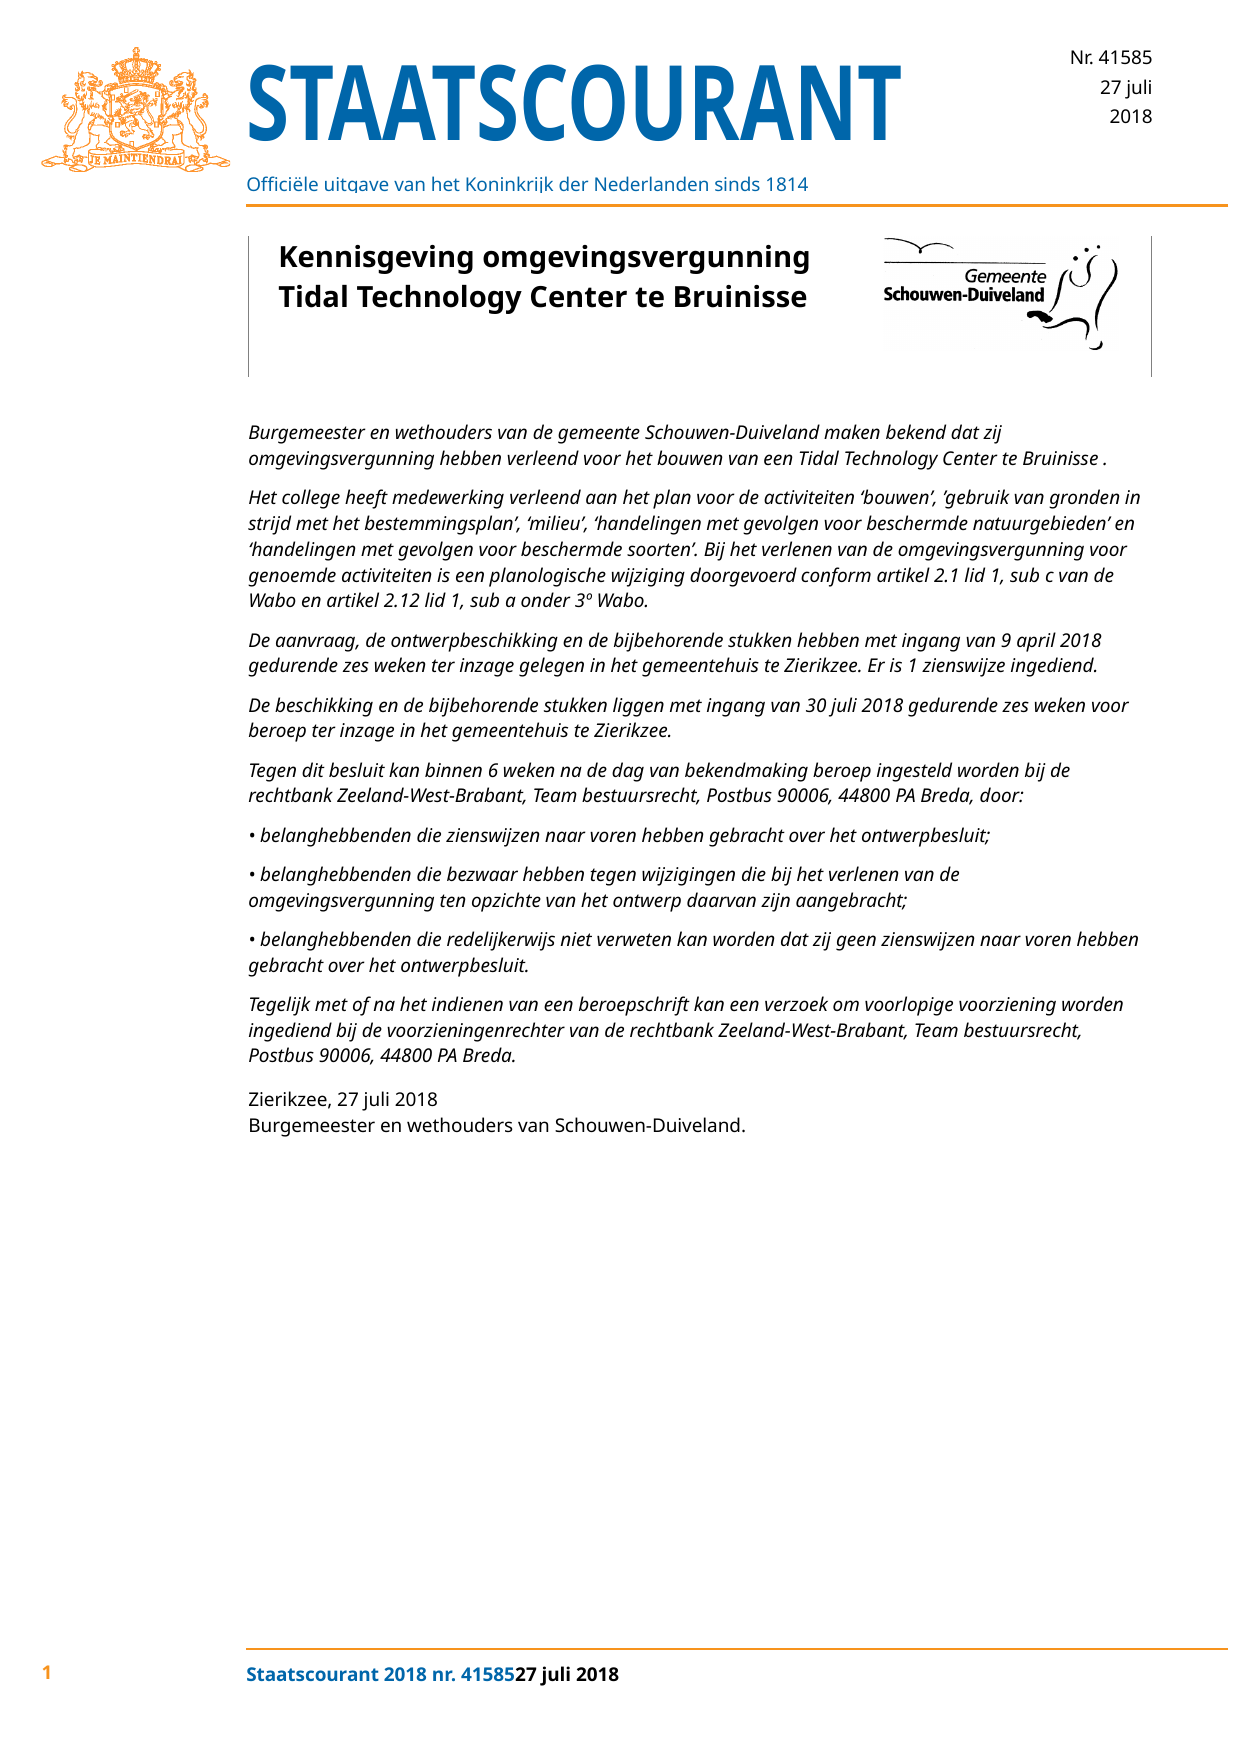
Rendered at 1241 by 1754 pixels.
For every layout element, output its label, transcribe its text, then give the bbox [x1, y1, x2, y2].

text De aanvraag, de ontwerpbeschikking en de bijbehorende stukken hebben met ingang van 9 april 2018 gedurende zes weken ter inzage gelegen in het gemeentehuis te Zierikzee. Er is 1 zienswijze ingediend. [248, 627, 1152, 678]
table_header Kennisgeving omgevingsvergunning Tidal Technology Center te Bruinisse [249, 236, 850, 377]
text • belanghebbenden die zienswijzen naar voren hebben gebracht over het ontwerpbesluit; [248, 822, 1152, 847]
text Zierikzee, 27 juli 2018 [248, 1086, 1152, 1112]
picture [41, 47, 231, 172]
table_header [850, 236, 1151, 377]
text Burgemeester en wethouders van Schouwen-Duiveland. [248, 1112, 1152, 1138]
text Burgemeester en wethouders van de gemeente Schouwen-Duiveland maken bekend dat zij omgevingsvergunning hebben verleend voor het bouwen van een Tidal Technology Center te Bruinisse . [248, 419, 1152, 471]
text Tegen dit besluit kan binnen 6 weken na de dag van bekendmaking beroep ingesteld worden bij de rechtbank Zeeland-West-Brabant, Team bestuursrecht, Postbus 90006, 44800 PA Breda, door: [248, 757, 1152, 808]
picture [882, 236, 1119, 351]
text Het college heeft medewerking verleend aan het plan voor de activiteiten ‘bouwen’, ’gebruik van gronden in strijd met het bestemmingsplan’, ‘milieu’, ‘handelingen met gevolgen voor beschermde natuurgebieden’ en ‘handelingen met gevolgen voor beschermde soorten’. Bij het verlenen van de omgevingsvergunning voor genoemde activiteiten is een planologische wijziging doorgevoerd conform artikel 2.1 lid 1, sub c van de Wabo en artikel 2.12 lid 1, sub a onder 3º Wabo. [248, 484, 1152, 613]
text • belanghebbenden die redelijkerwijs niet verweten kan worden dat zij geen zienswijzen naar voren hebben gebracht over het ontwerpbesluit. [248, 926, 1152, 977]
text De beschikking en de bijbehorende stukken liggen met ingang van 30 juli 2018 gedurende zes weken voor beroep ter inzage in het gemeentehuis te Zierikzee. [248, 692, 1152, 743]
text • belanghebbenden die bezwaar hebben tegen wijzigingen die bij het verlenen van de omgevingsvergunning ten opzichte van het ontwerp daarvan zijn aangebracht; [248, 861, 1152, 912]
text Tegelijk met of na het indienen van een beroepschrift kan een verzoek om voorlopige voorziening worden ingediend bij de voorzieningenrechter van de rechtbank Zeeland-West-Brabant, Team bestuursrecht, Postbus 90006, 44800 PA Breda. [248, 991, 1152, 1068]
